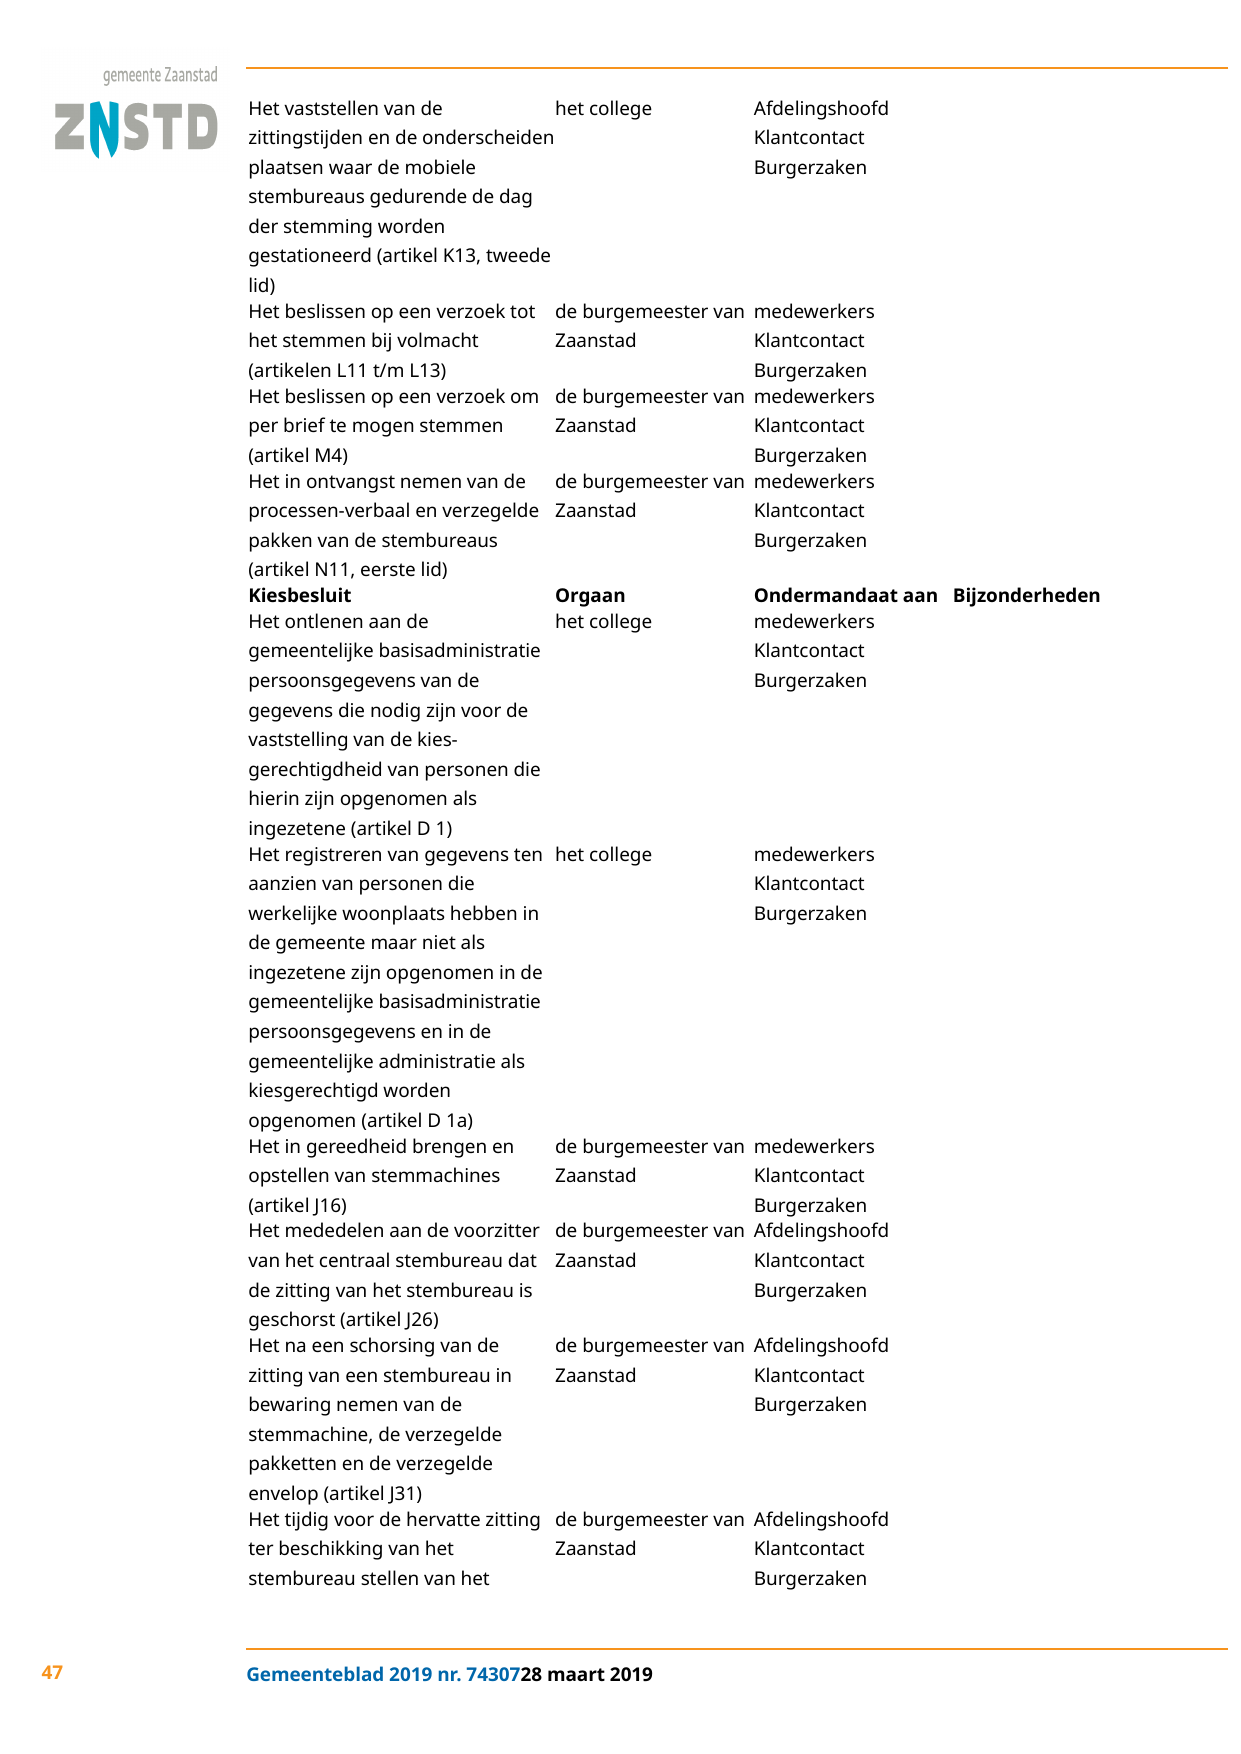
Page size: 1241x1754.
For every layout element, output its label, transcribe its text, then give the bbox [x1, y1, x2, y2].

table_cell medewerkers Klantcontact Burgerzaken [754, 608, 953, 841]
table_cell het college [555, 608, 754, 841]
table_cell Afdelingshoofd Klantcontact Burgerzaken [754, 95, 953, 298]
table_cell medewerkers Klantcontact Burgerzaken [754, 468, 953, 582]
table_cell medewerkers Klantcontact Burgerzaken [754, 383, 953, 468]
table_cell de burgemeester van Zaanstad [555, 1133, 754, 1218]
table_cell [953, 95, 1152, 298]
table_cell Ondermandaat aan [754, 582, 953, 608]
table_cell de burgemeester van Zaanstad [555, 1332, 754, 1506]
table_cell Het mededelen aan de voorzitter van het centraal stembureau dat de zitting van het stembureau is geschorst (artikel J26) [248, 1218, 555, 1332]
table_cell de burgemeester van Zaanstad [555, 1218, 754, 1332]
table_cell Het tijdig voor de hervatte zitting ter beschikking van het stembureau stellen van het [248, 1506, 555, 1591]
table_cell het college [555, 841, 754, 1133]
table_cell [953, 608, 1152, 841]
table_cell de burgemeester van Zaanstad [555, 1506, 754, 1591]
table_cell [953, 841, 1152, 1133]
table_cell medewerkers Klantcontact Burgerzaken [754, 1133, 953, 1218]
table_cell Het ontlenen aan de gemeentelijke basisadministratie persoonsgegevens van de gegevens die nodig zijn voor de vaststelling van de kies-gerechtigdheid van personen die hierin zijn opgenomen als ingezetene (artikel D 1) [248, 608, 555, 841]
table_cell Kiesbesluit [248, 582, 555, 608]
table_cell Afdelingshoofd Klantcontact Burgerzaken [754, 1332, 953, 1506]
table_cell Afdelingshoofd Klantcontact Burgerzaken [754, 1506, 953, 1591]
table_cell medewerkers Klantcontact Burgerzaken [754, 298, 953, 383]
table_cell Het beslissen op een verzoek tot het stemmen bij volmacht (artikelen L11 t/m L13) [248, 298, 555, 383]
table_cell Het beslissen op een verzoek om per brief te mogen stemmen (artikel M4) [248, 383, 555, 468]
table_cell Bijzonderheden [953, 582, 1152, 608]
table_cell Het registreren van gegevens ten aanzien van personen die werkelijke woonplaats hebben in de gemeente maar niet als ingezetene zijn opgenomen in de gemeentelijke basisadministratie persoonsgegevens en in de gemeentelijke administratie als kiesgerechtigd worden opgenomen (artikel D 1a) [248, 841, 555, 1133]
table_cell [953, 383, 1152, 468]
table_cell medewerkers Klantcontact Burgerzaken [754, 841, 953, 1133]
table_cell [953, 1133, 1152, 1218]
table_cell Het in ontvangst nemen van de processen-verbaal en verzegelde pakken van de stembureaus (artikel N11, eerste lid) [248, 468, 555, 582]
table_cell Orgaan [555, 582, 754, 608]
picture [41, 47, 231, 172]
table_cell het college [555, 95, 754, 298]
table_cell de burgemeester van Zaanstad [555, 468, 754, 582]
table_cell de burgemeester van Zaanstad [555, 298, 754, 383]
table_cell [953, 1332, 1152, 1506]
table_cell [953, 1506, 1152, 1591]
table_cell [953, 1218, 1152, 1332]
table_cell Het vaststellen van de zittingstijden en de onderscheiden plaatsen waar de mobiele stembureaus gedurende de dag der stemming worden gestationeerd (artikel K13, tweede lid) [248, 95, 555, 298]
table_cell Afdelingshoofd Klantcontact Burgerzaken [754, 1218, 953, 1332]
table_cell [953, 298, 1152, 383]
table_cell de burgemeester van Zaanstad [555, 383, 754, 468]
table_cell [953, 468, 1152, 582]
table_cell Het in gereedheid brengen en opstellen van stemmachines (artikel J16) [248, 1133, 555, 1218]
table_cell Het na een schorsing van de zitting van een stembureau in bewaring nemen van de stemmachine, de verzegelde pakketten en de verzegelde envelop (artikel J31) [248, 1332, 555, 1506]
